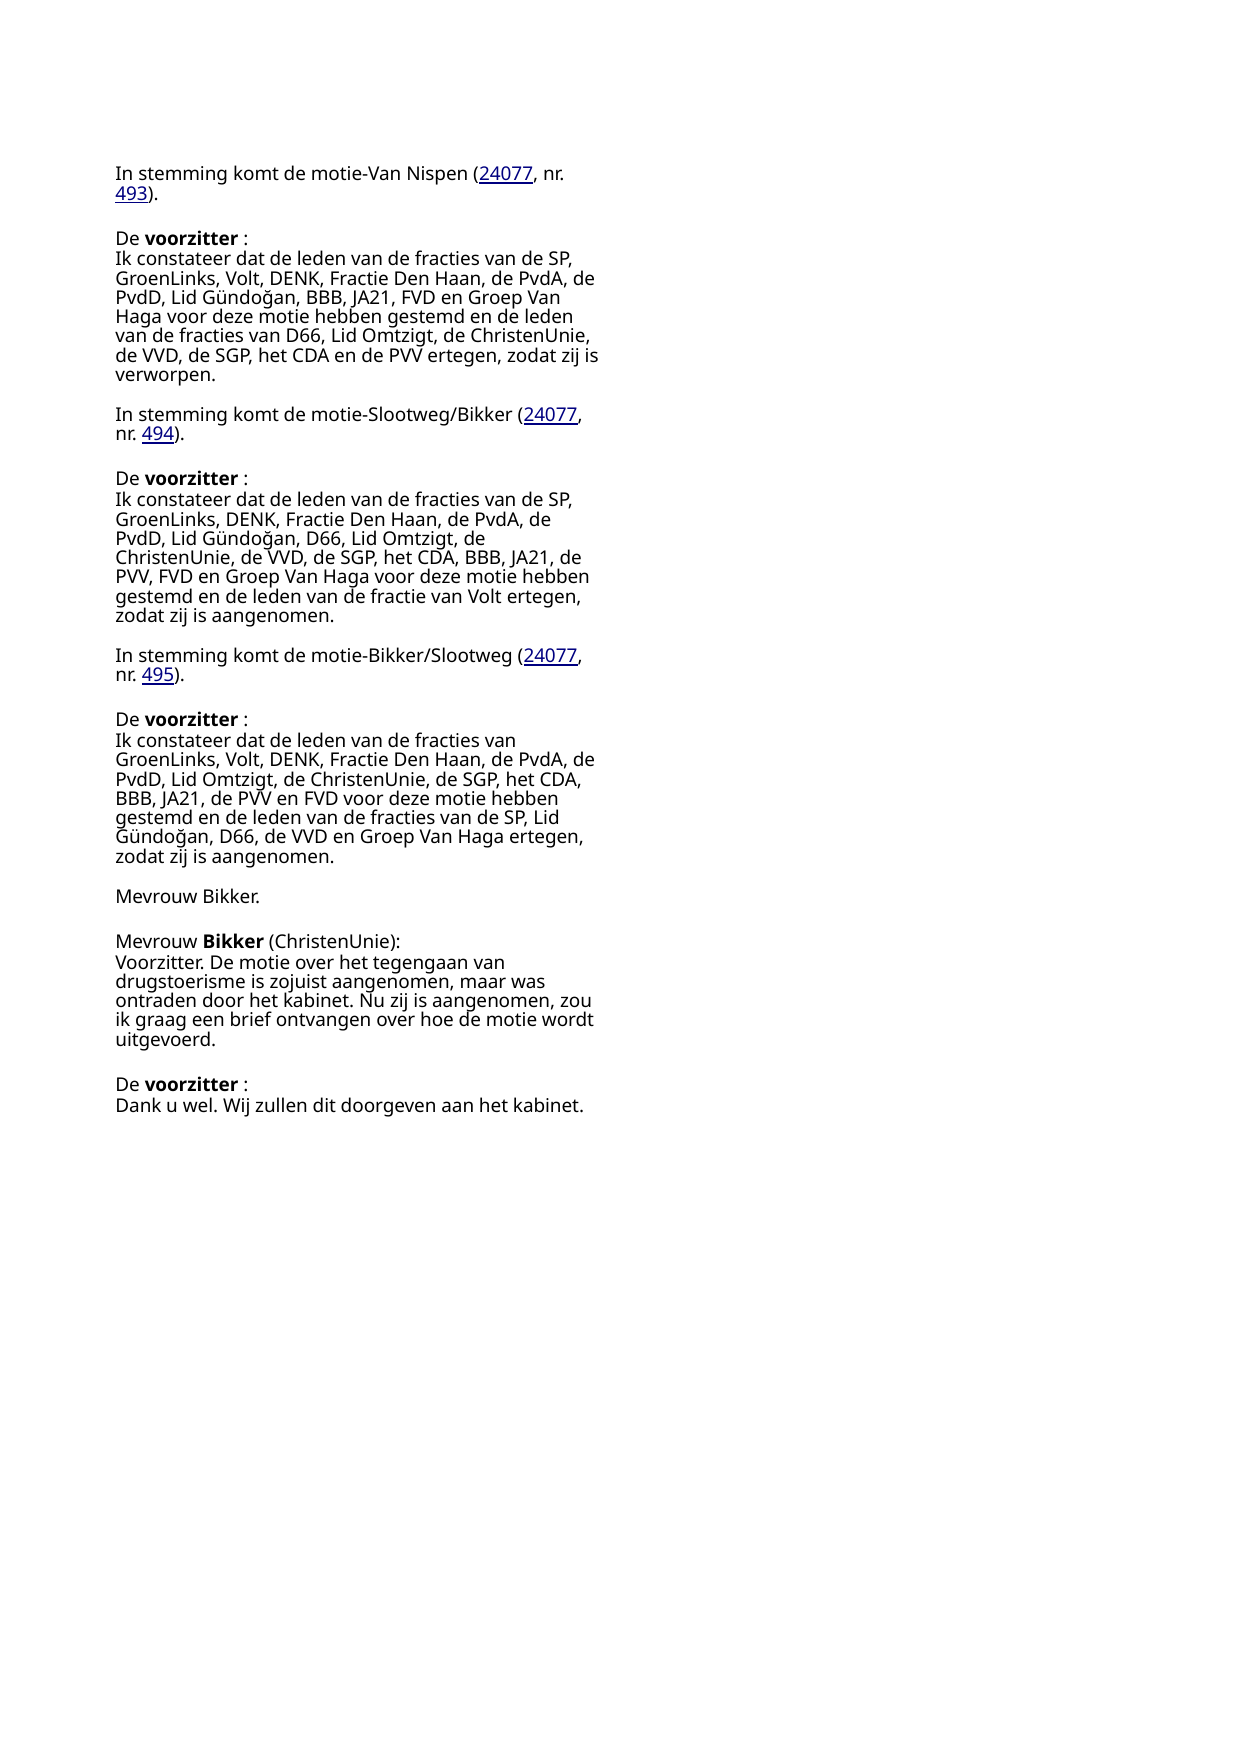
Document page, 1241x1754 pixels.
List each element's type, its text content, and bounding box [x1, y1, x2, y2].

text Ik constateer dat de leden van de fracties van GroenLinks, Volt, DENK, Fractie Den Haan, de PvdA, de PvdD, Lid Omtzigt, de ChristenUnie, de SGP, het CDA, BBB, JA21, de PVV en FVD voor deze motie hebben gestemd en de leden van de fracties van de SP, Lid Gündoğan, D66, de VVD en Groep Van Haga ertegen, zodat zij is aangenomen. [115, 732, 605, 867]
text In stemming komt de motie-Van Nispen (24077, nr. 493). [115, 165, 605, 204]
text Mevrouw Bikker. [115, 888, 605, 907]
text Voorzitter. De motie over het tegengaan van drugstoerisme is zojuist aangenomen, maar was ontraden door het kabinet. Nu zij is aangenomen, zou ik graag een brief ontvangen over hoe de motie wordt uitgevoerd. [115, 954, 605, 1050]
text Ik constateer dat de leden van de fracties van de SP, GroenLinks, DENK, Fractie Den Haan, de PvdA, de PvdD, Lid Gündoğan, D66, Lid Omtzigt, de ChristenUnie, de VVD, de SGP, het CDA, BBB, JA21, de PVV, FVD en Groep Van Haga voor deze motie hebben gestemd en de leden van de fractie van Volt ertegen, zodat zij is aangenomen. [115, 491, 605, 626]
text De voorzitter : [115, 706, 605, 732]
text Dank u wel. Wij zullen dit doorgeven aan het kabinet. [115, 1097, 605, 1116]
text Ik constateer dat de leden van de fracties van de SP, GroenLinks, Volt, DENK, Fractie Den Haan, de PvdA, de PvdD, Lid Gündoğan, BBB, JA21, FVD en Groep Van Haga voor deze motie hebben gestemd en de leden van de fracties van D66, Lid Omtzigt, de ChristenUnie, de VVD, de SGP, het CDA en de PVV ertegen, zodat zij is verworpen. [115, 250, 605, 385]
text De voorzitter : [115, 1071, 605, 1097]
text In stemming komt de motie-Slootweg/Bikker (24077, nr. 494). [115, 406, 605, 445]
text De voorzitter : [115, 466, 605, 491]
text Mevrouw Bikker (ChristenUnie): [115, 928, 605, 954]
text In stemming komt de motie-Bikker/Slootweg (24077, nr. 495). [115, 647, 605, 686]
text De voorzitter : [115, 225, 605, 250]
